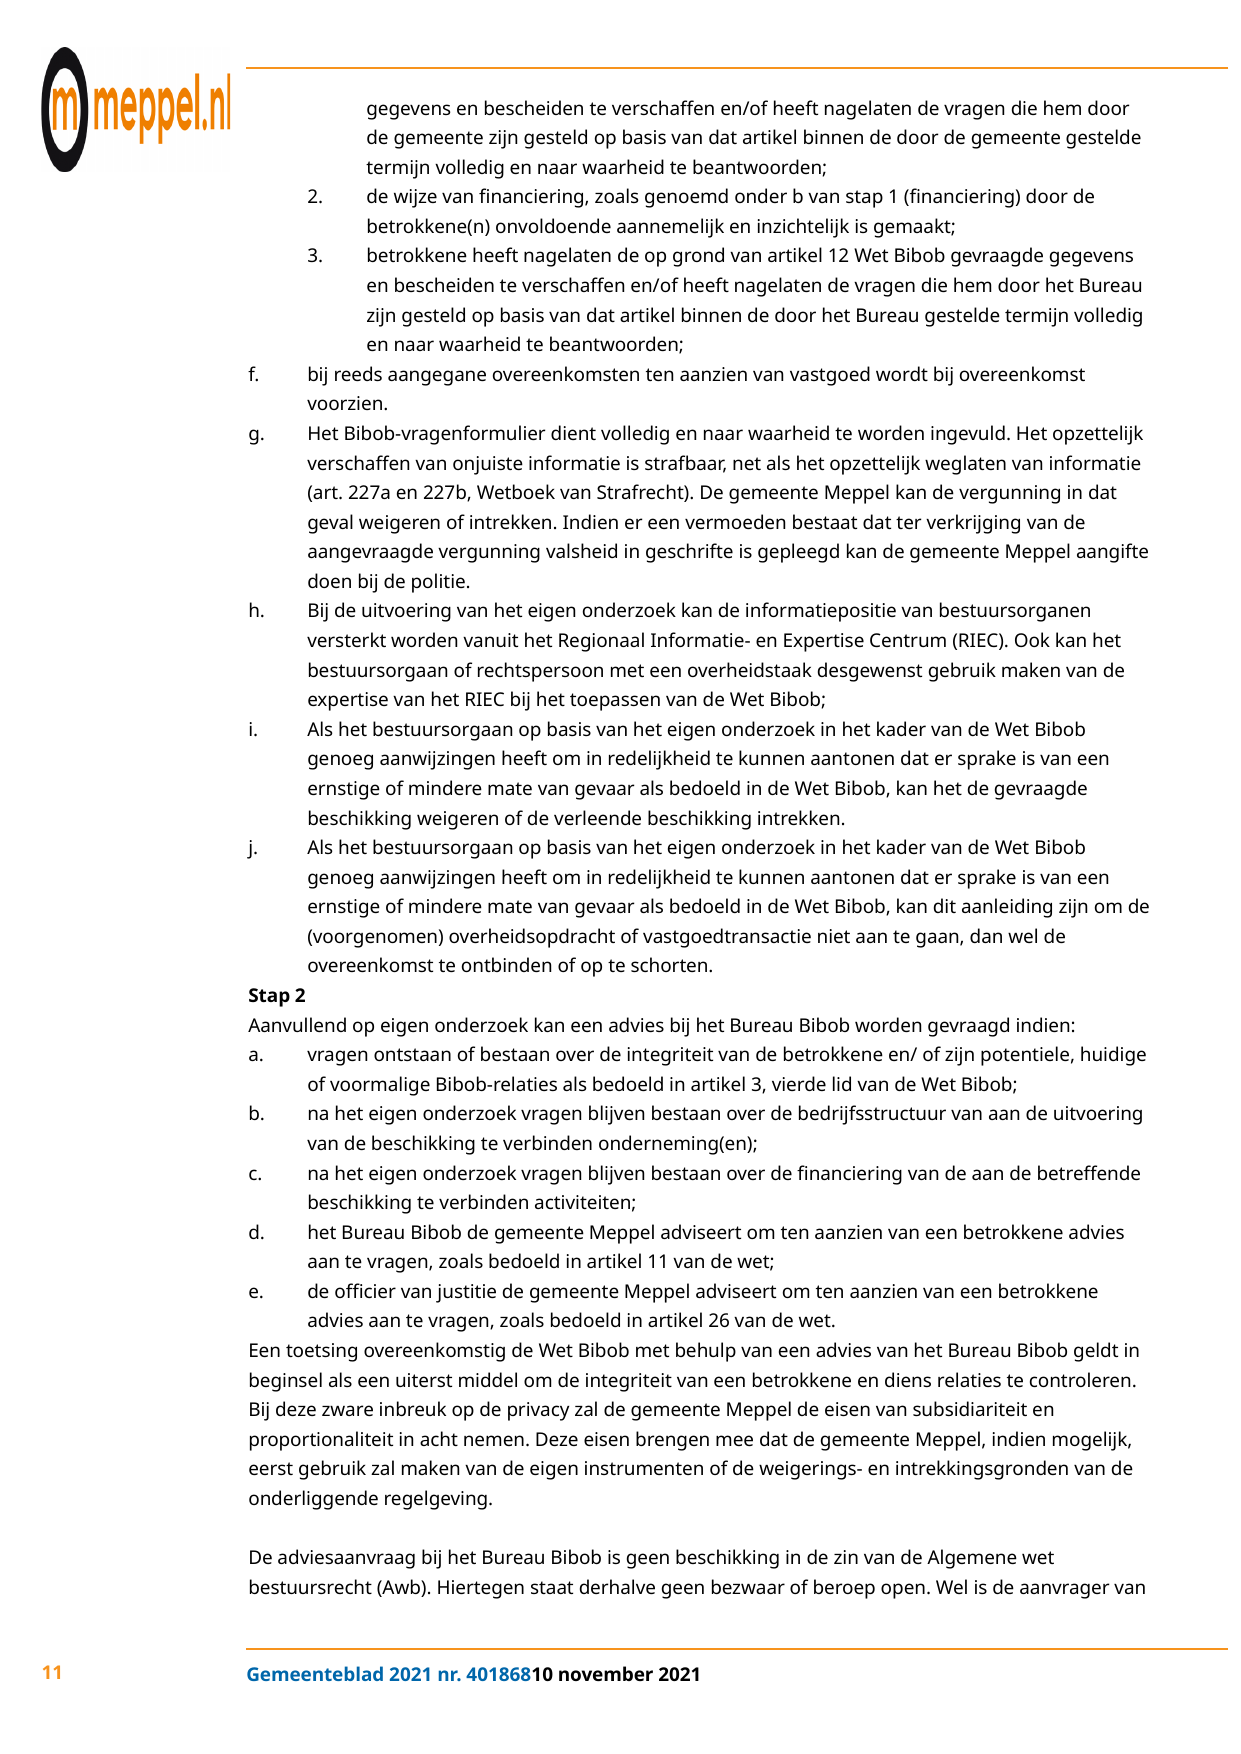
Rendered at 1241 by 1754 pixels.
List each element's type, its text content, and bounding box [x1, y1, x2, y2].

list betrokkene heeft nagelaten de op grond van artikel 12 Wet Bibob gevraagde gegevens en bescheiden te verschaffen en/of heeft nagelaten de vragen die hem door het Bureau zijn gesteld op basis van dat artikel binnen de door het Bureau gestelde termijn volledig en naar waarheid te beantwoorden; [307, 243, 1152, 357]
picture [41, 47, 231, 172]
list de officier van justitie de gemeente Meppel adviseert om ten aanzien van een betrokkene advies aan te vragen, zoals bedoeld in artikel 26 van de wet. [248, 1278, 1152, 1333]
list bij reeds aangegane overeenkomsten ten aanzien van vastgoed wordt bij overeenkomst voorzien. [248, 361, 1152, 416]
list Als het bestuursorgaan op basis van het eigen onderzoek in het kader van de Wet Bibob genoeg aanwijzingen heeft om in redelijkheid te kunnen aantonen dat er sprake is van een ernstige of mindere mate van gevaar als bedoeld in de Wet Bibob, kan het de gevraagde beschikking weigeren of de verleende beschikking intrekken. [248, 716, 1152, 831]
list Het Bibob-vragenformulier dient volledig en naar waarheid te worden ingevuld. Het opzettelijk verschaffen van onjuiste informatie is strafbaar, net als het opzettelijk weglaten van informatie (art. 227a en 227b, Wetboek van Strafrecht). De gemeente Meppel kan de vergunning in dat geval weigeren of intrekken. Indien er een vermoeden bestaat dat ter verkrijging van de aangevraagde vergunning valsheid in geschrifte is gepleegd kan de gemeente Meppel aangifte doen bij de politie. [248, 420, 1152, 594]
text Stap 2 [248, 982, 1152, 1008]
list Bij de uitvoering van het eigen onderzoek kan de informatiepositie van bestuursorganen versterkt worden vanuit het Regionaal Informatie- en Expertise Centrum (RIEC). Ook kan het bestuursorgaan of rechtspersoon met een overheidstaak desgewenst gebruik maken van de expertise van het RIEC bij het toepassen van de Wet Bibob; [248, 598, 1152, 712]
text De adviesaanvraag bij het Bureau Bibob is geen beschikking in de zin van de Algemene wet bestuursrecht (Awb). Hiertegen staat derhalve geen bezwaar of beroep open. Wel is de aanvrager van [248, 1544, 1152, 1600]
list na het eigen onderzoek vragen blijven bestaan over de bedrijfsstructuur van aan de uitvoering van de beschikking te verbinden onderneming(en); [248, 1101, 1152, 1156]
list de wijze van financiering, zoals genoemd onder b van stap 1 (financiering) door de betrokkene(n) onvoldoende aannemelijk en inzichtelijk is gemaakt; [307, 183, 1152, 239]
list vragen ontstaan of bestaan over de integriteit van de betrokkene en/ of zijn potentiele, huidige of voormalige Bibob-relaties als bedoeld in artikel 3, vierde lid van de Wet Bibob; [248, 1041, 1152, 1097]
list gegevens en bescheiden te verschaffen en/of heeft nagelaten de vragen die hem door de gemeente zijn gesteld op basis van dat artikel binnen de door de gemeente gestelde termijn volledig en naar waarheid te beantwoorden; [307, 95, 1152, 180]
list na het eigen onderzoek vragen blijven bestaan over de financiering van de aan de betreffende beschikking te verbinden activiteiten; [248, 1160, 1152, 1215]
text Aanvullend op eigen onderzoek kan een advies bij het Bureau Bibob worden gevraagd indien: [248, 1012, 1152, 1038]
list het Bureau Bibob de gemeente Meppel adviseert om ten aanzien van een betrokkene advies aan te vragen, zoals bedoeld in artikel 11 van de wet; [248, 1219, 1152, 1274]
text Een toetsing overeenkomstig de Wet Bibob met behulp van een advies van het Bureau Bibob geldt in beginsel als een uiterst middel om de integriteit van een betrokkene en diens relaties te controleren. Bij deze zware inbreuk op de privacy zal de gemeente Meppel de eisen van subsidiariteit en proportionaliteit in acht nemen. Deze eisen brengen mee dat de gemeente Meppel, indien mogelijk, eerst gebruik zal maken van de eigen instrumenten of de weigerings- en intrekkingsgronden van de onderliggende regelgeving. [248, 1337, 1152, 1511]
list Als het bestuursorgaan op basis van het eigen onderzoek in het kader van de Wet Bibob genoeg aanwijzingen heeft om in redelijkheid te kunnen aantonen dat er sprake is van een ernstige of mindere mate van gevaar als bedoeld in de Wet Bibob, kan dit aanleiding zijn om de (voorgenomen) overheidsopdracht of vastgoedtransactie niet aan te gaan, dan wel de overeenkomst te ontbinden of op te schorten. [248, 834, 1152, 978]
